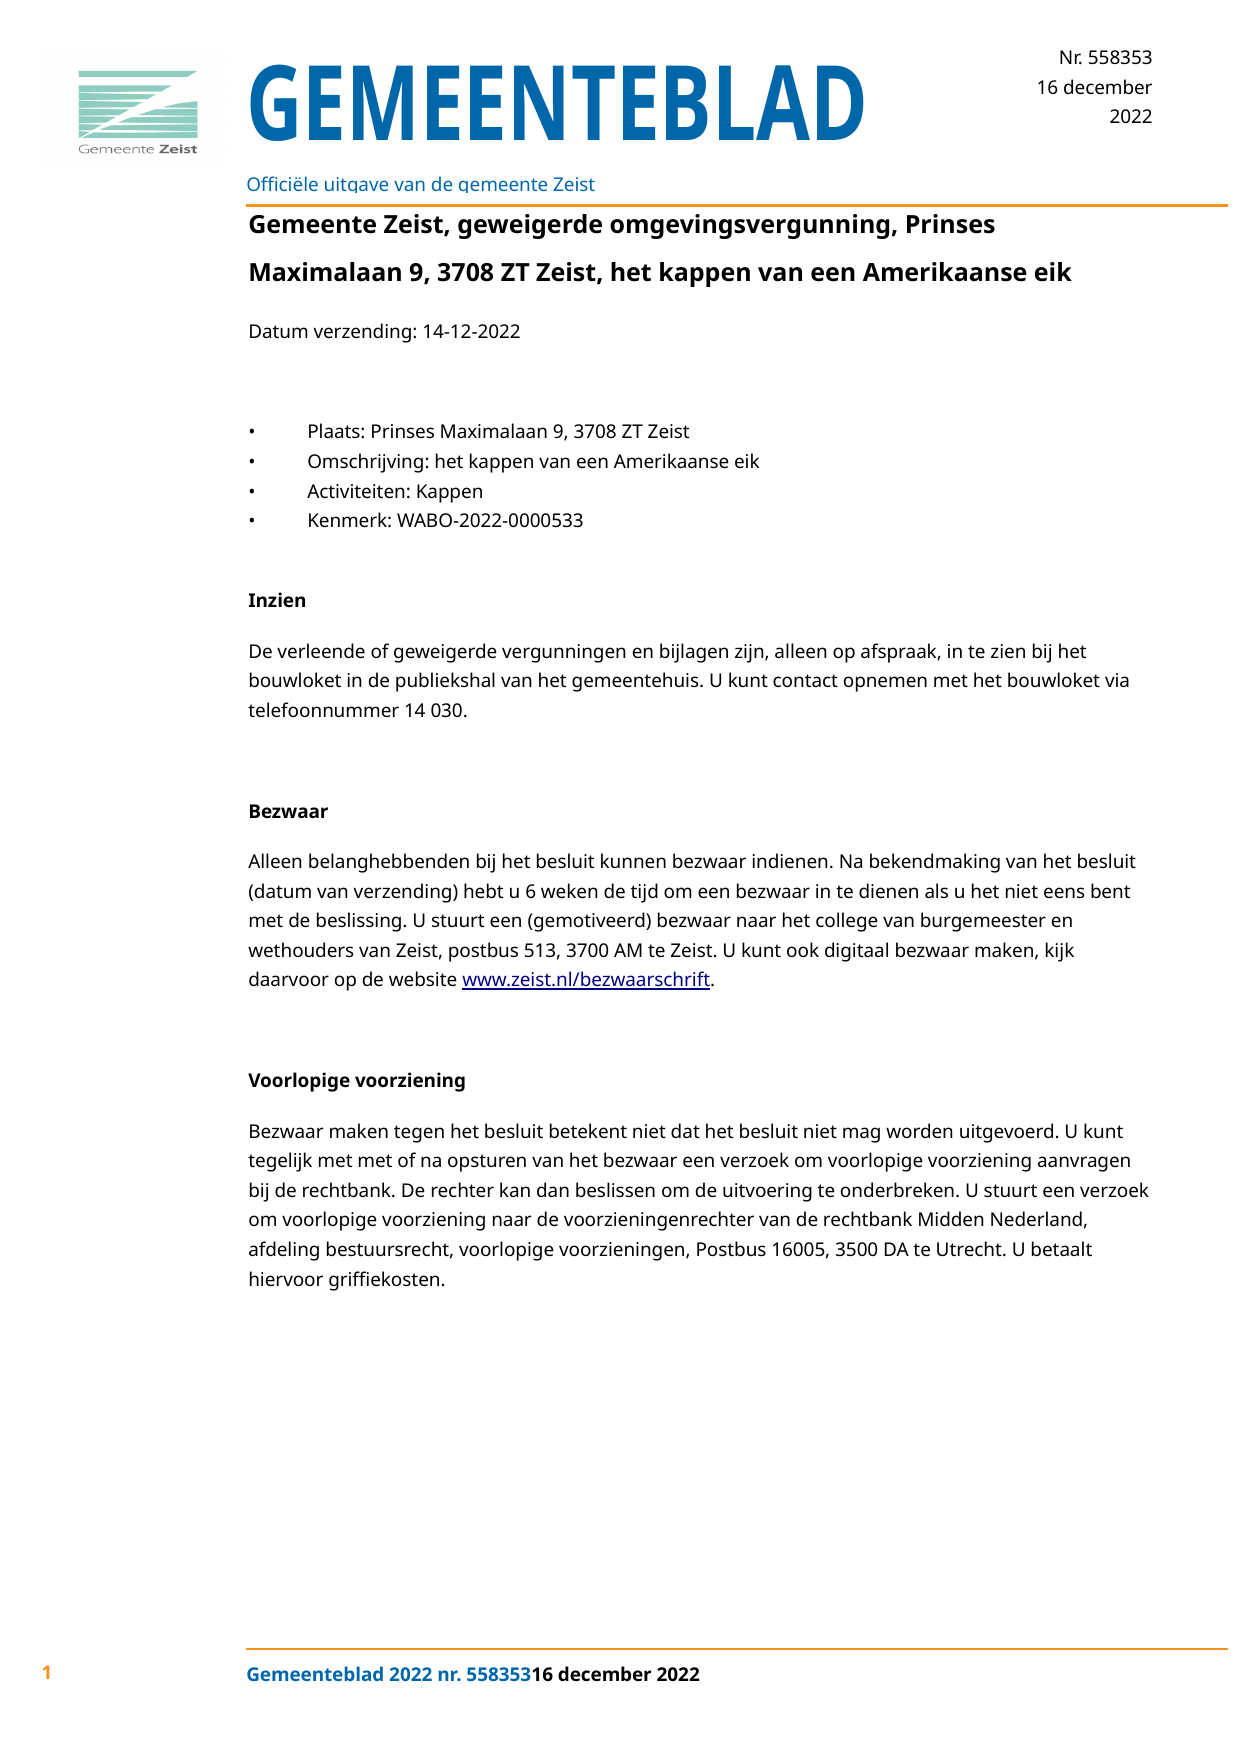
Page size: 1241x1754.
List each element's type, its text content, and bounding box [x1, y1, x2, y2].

list Plaats: Prinses Maximalaan 9, 3708 ZT Zeist [248, 419, 1152, 444]
text De verleende of geweigerde vergunningen en bijlagen zijn, alleen op afspraak, in te zien bij het bouwloket in de publiekshal van het gemeentehuis. U kunt contact opnemen met het bouwloket via telefoonnummer 14 030. [248, 638, 1152, 723]
text Gemeente Zeist, geweigerde omgevingsvergunning, Prinses Maximalaan 9, 3708 ZT Zeist, het kappen van een Amerikaanse eik [248, 207, 1152, 288]
text Datum verzending: 14-12-2022 [248, 318, 1152, 344]
list Omschrijving: het kappen van een Amerikaanse eik [248, 448, 1152, 474]
text Bezwaar maken tegen het besluit betekent niet dat het besluit niet mag worden uitgevoerd. U kunt tegelijk met met of na opsturen van het bezwaar een verzoek om voorlopige voorziening aanvragen bij de rechtbank. De rechter kan dan beslissen om de uitvoering te onderbreken. U stuurt een verzoek om voorlopige voorziening naar de voorzieningenrechter van de rechtbank Midden Nederland, afdeling bestuursrecht, voorlopige voorzieningen, Postbus 16005, 3500 DA te Utrecht. U betaalt hiervoor griffiekosten. [248, 1118, 1152, 1292]
list Activiteiten: Kappen [248, 478, 1152, 504]
text Voorlopige voorziening [248, 1067, 1152, 1093]
picture [41, 47, 231, 172]
text Alleen belanghebbenden bij het besluit kunnen bezwaar indienen. Na bekendmaking van het besluit (datum van verzending) hebt u 6 weken de tijd om een bezwaar in te dienen als u het niet eens bent met de beslissing. U stuurt een (gemotiveerd) bezwaar naar het college van burgemeester en wethouders van Zeist, postbus 513, 3700 AM te Zeist. U kunt ook digitaal bezwaar maken, kijk daarvoor op de website www.zeist.nl/bezwaarschrift. [248, 848, 1152, 992]
text Inzien [248, 587, 1152, 613]
text Bezwaar [248, 798, 1152, 824]
list Kenmerk: WABO-2022-0000533 [248, 507, 1152, 533]
